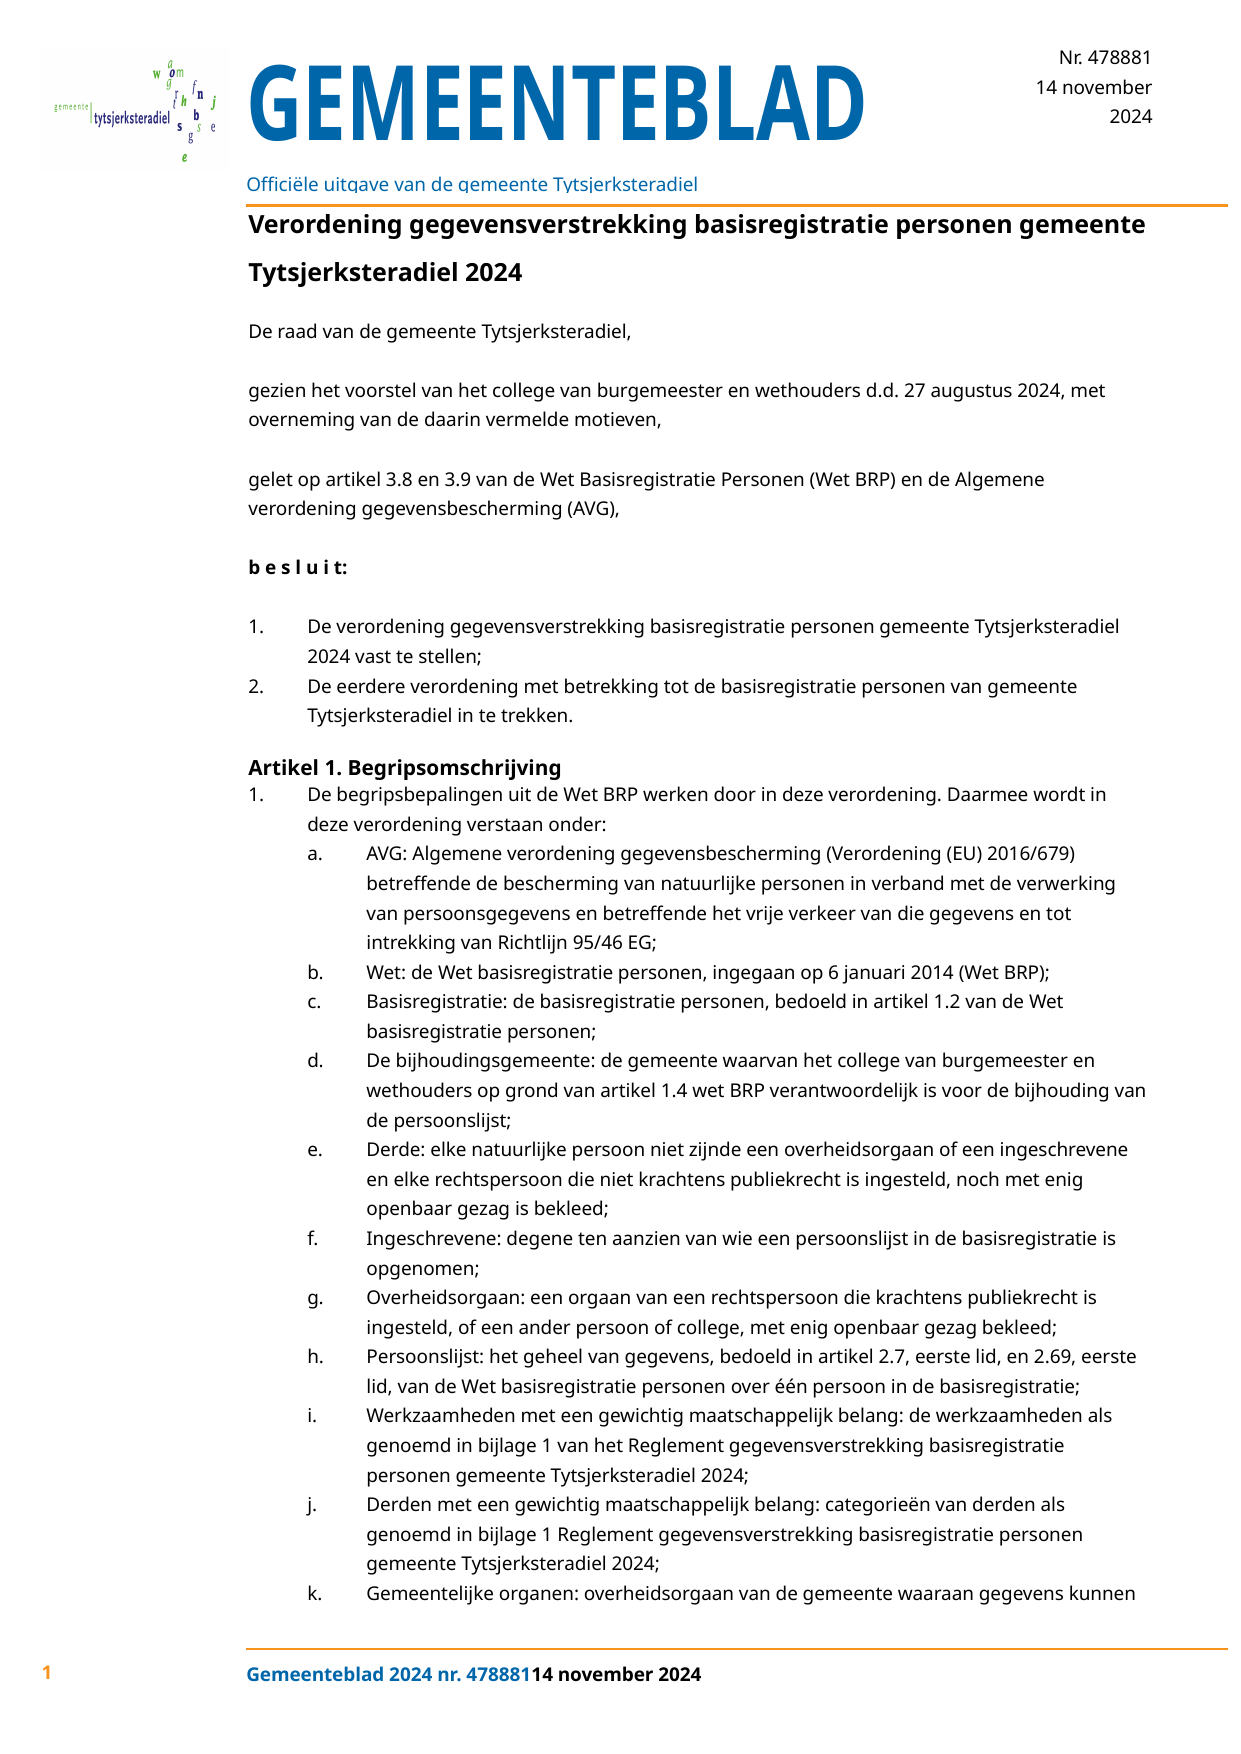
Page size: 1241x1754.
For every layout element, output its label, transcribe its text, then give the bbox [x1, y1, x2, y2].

list Wet: de Wet basisregistratie personen, ingegaan op 6 januari 2014 (Wet BRP); [307, 959, 1152, 984]
list De verordening gegevensverstrekking basisregistratie personen gemeente Tytsjerksteradiel 2024 vast te stellen; [248, 614, 1152, 669]
text Verordening gegevensverstrekking basisregistratie personen gemeente Tytsjerksteradiel 2024 [248, 207, 1152, 288]
list Ingeschrevene: degene ten aanzien van wie een persoonslijst in de basisregistratie is opgenomen; [307, 1225, 1152, 1280]
list Basisregistratie: de basisregistratie personen, bedoeld in artikel 1.2 van de Wet basisregistratie personen; [307, 988, 1152, 1044]
text Artikel 1. Begripsomschrijving [248, 753, 1152, 781]
list Derden met een gewichtig maatschappelijk belang: categorieën van derden als genoemd in bijlage 1 Reglement gegevensverstrekking basisregistratie personen gemeente Tytsjerksteradiel 2024; [307, 1491, 1152, 1576]
list Gemeentelijke organen: overheidsorgaan van de gemeente waaraan gegevens kunnen [307, 1580, 1152, 1606]
list Persoonslijst: het geheel van gegevens, bedoeld in artikel 2.7, eerste lid, en 2.69, eerste lid, van de Wet basisregistratie personen over één persoon in de basisregistratie; [307, 1343, 1152, 1399]
text gelet op artikel 3.8 en 3.9 van de Wet Basisregistratie Personen (Wet BRP) en de Algemene verordening gegevensbescherming (AVG), [248, 466, 1152, 521]
text gezien het voorstel van het college van burgemeester en wethouders d.d. 27 augustus 2024, met overneming van de daarin vermelde motieven, [248, 377, 1152, 432]
list Overheidsorgaan: een orgaan van een rechtspersoon die krachtens publiekrecht is ingesteld, of een ander persoon of college, met enig openbaar gezag bekleed; [307, 1284, 1152, 1339]
list AVG: Algemene verordening gegevensbescherming (Verordening (EU) 2016/679) betreffende de bescherming van natuurlijke personen in verband met de verwerking van persoonsgegevens en betreffende het vrije verkeer van die gegevens en tot intrekking van Richtlijn 95/46 EG; [307, 841, 1152, 955]
text De raad van de gemeente Tytsjerksteradiel, [248, 318, 1152, 344]
text b e s l u i t: [248, 554, 1152, 580]
list De begripsbepalingen uit de Wet BRP werken door in deze verordening. Daarmee wordt in deze verordening verstaan onder: [248, 781, 1152, 837]
list De eerdere verordening met betrekking tot de basisregistratie personen van gemeente Tytsjerksteradiel in te trekken. [248, 673, 1152, 728]
picture [41, 47, 231, 172]
list De bijhoudingsgemeente: de gemeente waarvan het college van burgemeester en wethouders op grond van artikel 1.4 wet BRP verantwoordelijk is voor de bijhouding van de persoonslijst; [307, 1048, 1152, 1132]
list Werkzaamheden met een gewichtig maatschappelijk belang: de werkzaamheden als genoemd in bijlage 1 van het Reglement gegevensverstrekking basisregistratie personen gemeente Tytsjerksteradiel 2024; [307, 1403, 1152, 1487]
list Derde: elke natuurlijke persoon niet zijnde een overheidsorgaan of een ingeschrevene en elke rechtspersoon die niet krachtens publiekrecht is ingesteld, noch met enig openbaar gezag is bekleed; [307, 1136, 1152, 1221]
